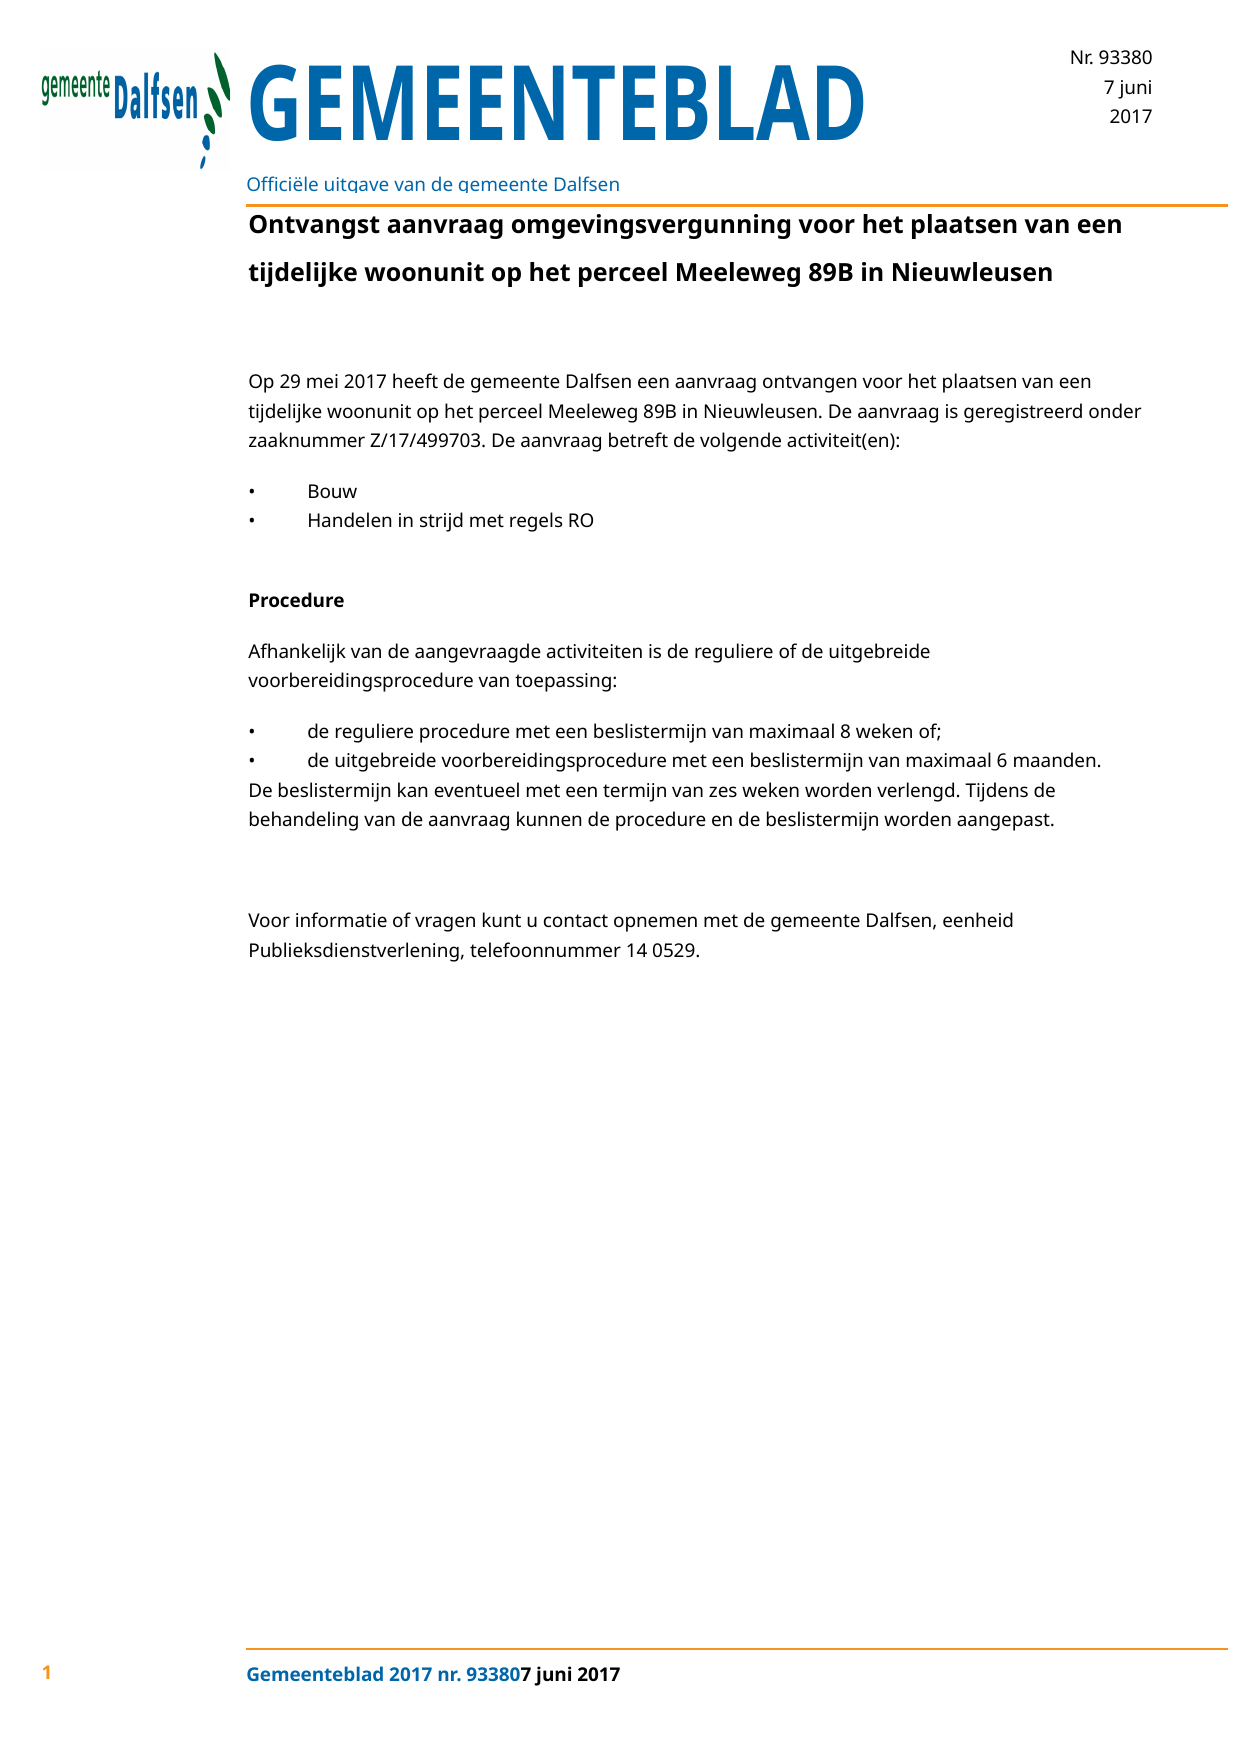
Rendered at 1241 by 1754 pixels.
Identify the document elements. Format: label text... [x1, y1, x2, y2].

list de uitgebreide voorbereidingsprocedure met een beslistermijn van maximaal 6 maanden. [248, 747, 1152, 773]
text Procedure [248, 587, 1152, 613]
text Ontvangst aanvraag omgevingsvergunning voor het plaatsen van een tijdelijke woonunit op het perceel Meeleweg 89B in Nieuwleusen [248, 207, 1152, 288]
text De beslistermijn kan eventueel met een termijn van zes weken worden verlengd. Tijdens de behandeling van de aanvraag kunnen de procedure en de beslistermijn worden aangepast. [248, 777, 1152, 832]
list Handelen in strijd met regels RO [248, 507, 1152, 533]
text Afhankelijk van de aangevraagde activiteiten is de reguliere of de uitgebreide voorbereidingsprocedure van toepassing: [248, 638, 1152, 693]
list Bouw [248, 478, 1152, 504]
picture [41, 47, 231, 172]
text Op 29 mei 2017 heeft de gemeente Dalfsen een aanvraag ontvangen voor het plaatsen van een tijdelijke woonunit op het perceel Meeleweg 89B in Nieuwleusen. De aanvraag is geregistreerd onder zaaknummer Z/17/499703. De aanvraag betreft de volgende activiteit(en): [248, 368, 1152, 453]
list de reguliere procedure met een beslistermijn van maximaal 8 weken of; [248, 718, 1152, 744]
text Voor informatie of vragen kunt u contact opnemen met de gemeente Dalfsen, eenheid Publieksdienstverlening, telefoonnummer 14 0529. [248, 907, 1152, 963]
